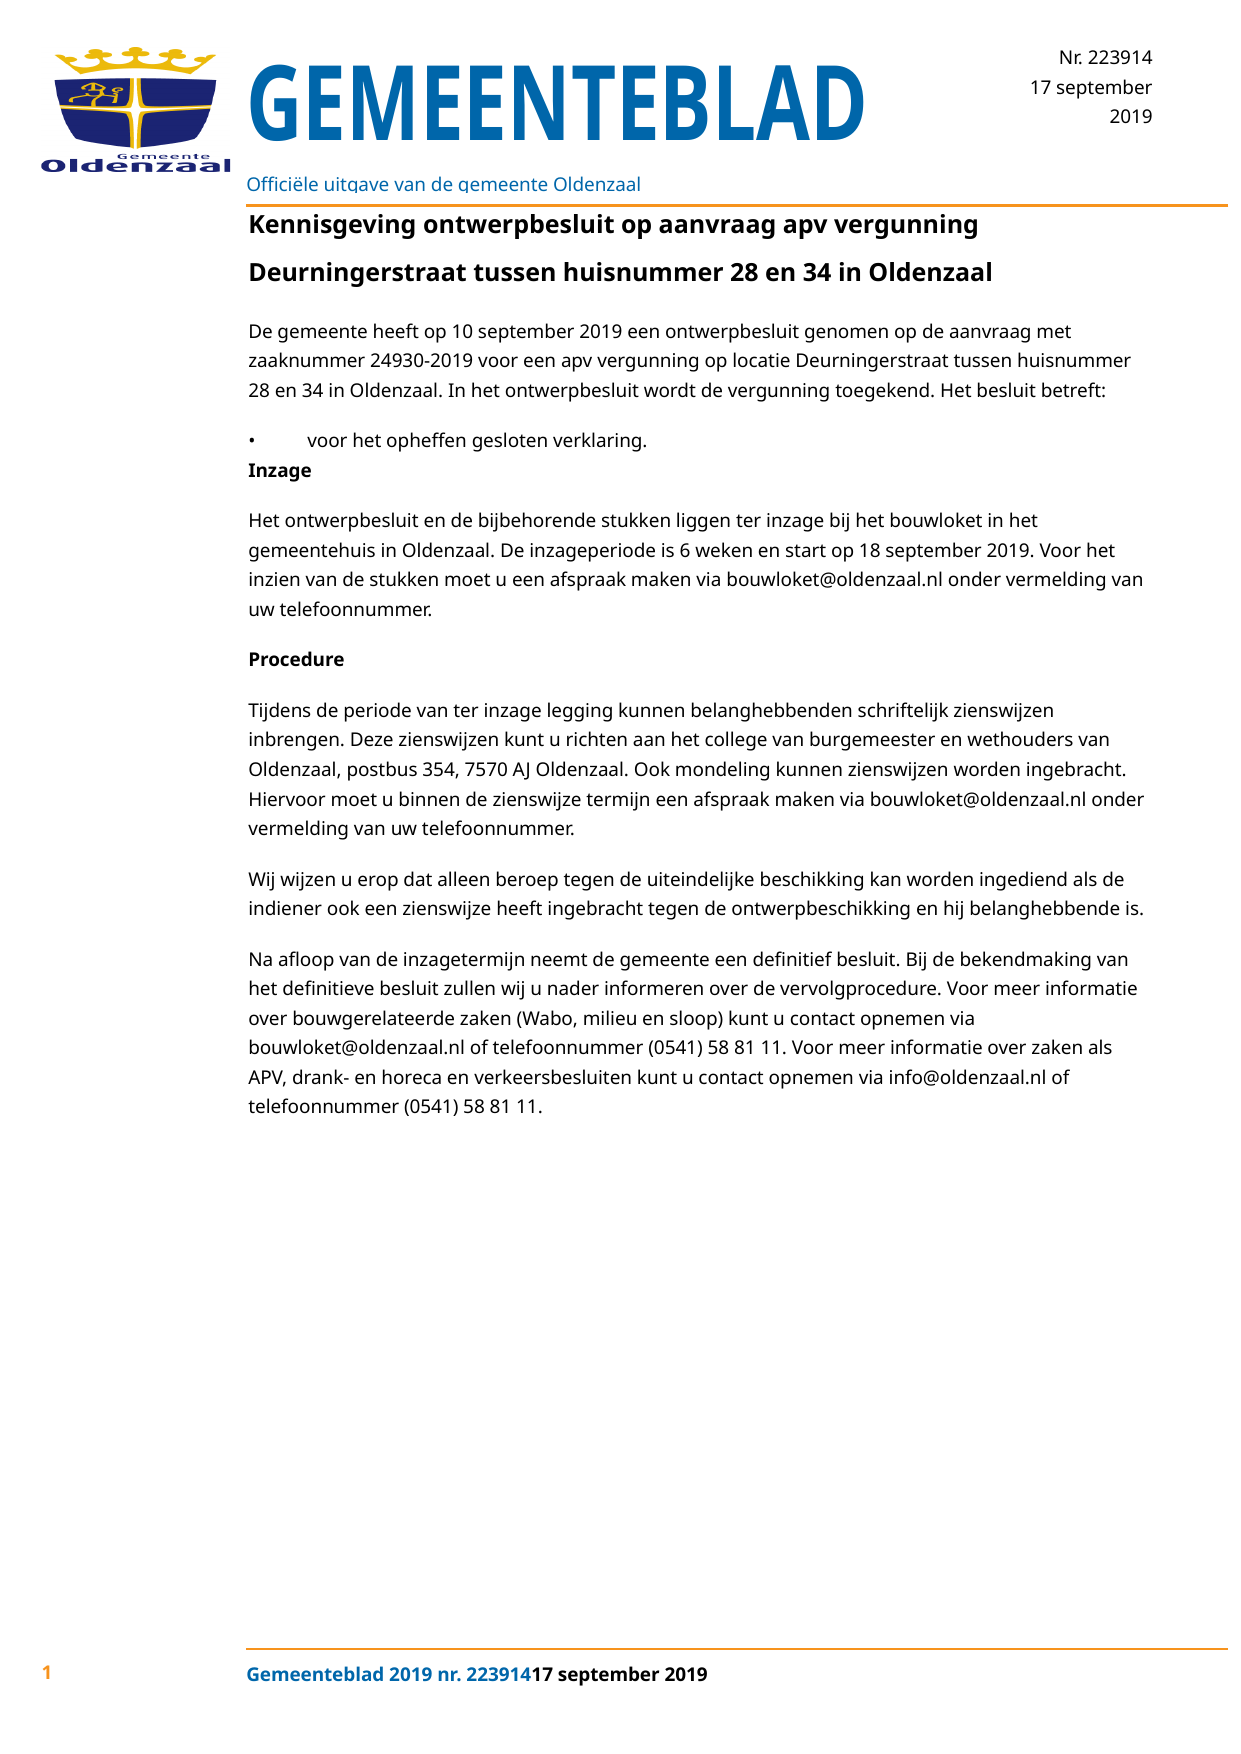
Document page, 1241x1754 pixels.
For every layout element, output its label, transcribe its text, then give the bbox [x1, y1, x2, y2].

text Het ontwerpbesluit en de bijbehorende stukken liggen ter inzage bij het bouwloket in het gemeentehuis in Oldenzaal. De inzageperiode is 6 weken en start op 18 september 2019. Voor het inzien van de stukken moet u een afspraak maken via bouwloket@oldenzaal.nl onder vermelding van uw telefoonnummer. [248, 507, 1152, 622]
text Kennisgeving ontwerpbesluit op aanvraag apv vergunning Deurningerstraat tussen huisnummer 28 en 34 in Oldenzaal [248, 207, 1152, 288]
picture [41, 47, 231, 172]
text Na afloop van de inzagetermijn neemt de gemeente een definitief besluit. Bij de bekendmaking van het definitieve besluit zullen wij u nader informeren over de vervolgprocedure. Voor meer informatie over bouwgerelateerde zaken (Wabo, milieu en sloop) kunt u contact opnemen via bouwloket@oldenzaal.nl of telefoonnummer (0541) 58 81 11. Voor meer informatie over zaken als APV, drank- en horeca en verkeersbesluiten kunt u contact opnemen via info@oldenzaal.nl of telefoonnummer (0541) 58 81 11. [248, 946, 1152, 1119]
text Wij wijzen u erop dat alleen beroep tegen de uiteindelijke beschikking kan worden ingediend als de indiener ook een zienswijze heeft ingebracht tegen de ontwerpbeschikking en hij belanghebbende is. [248, 866, 1152, 921]
text Inzage [248, 457, 1152, 483]
list voor het opheffen gesloten verklaring. [248, 427, 1152, 453]
text Tijdens de periode van ter inzage legging kunnen belanghebbenden schriftelijk zienswijzen inbrengen. Deze zienswijzen kunt u richten aan het college van burgemeester en wethouders van Oldenzaal, postbus 354, 7570 AJ Oldenzaal. Ook mondeling kunnen zienswijzen worden ingebracht. Hiervoor moet u binnen de zienswijze termijn een afspraak maken via bouwloket@oldenzaal.nl onder vermelding van uw telefoonnummer. [248, 697, 1152, 841]
text De gemeente heeft op 10 september 2019 een ontwerpbesluit genomen op de aanvraag met zaaknummer 24930-2019 voor een apv vergunning op locatie Deurningerstraat tussen huisnummer 28 en 34 in Oldenzaal. In het ontwerpbesluit wordt de vergunning toegekend. Het besluit betreft: [248, 318, 1152, 403]
text Procedure [248, 647, 1152, 672]
